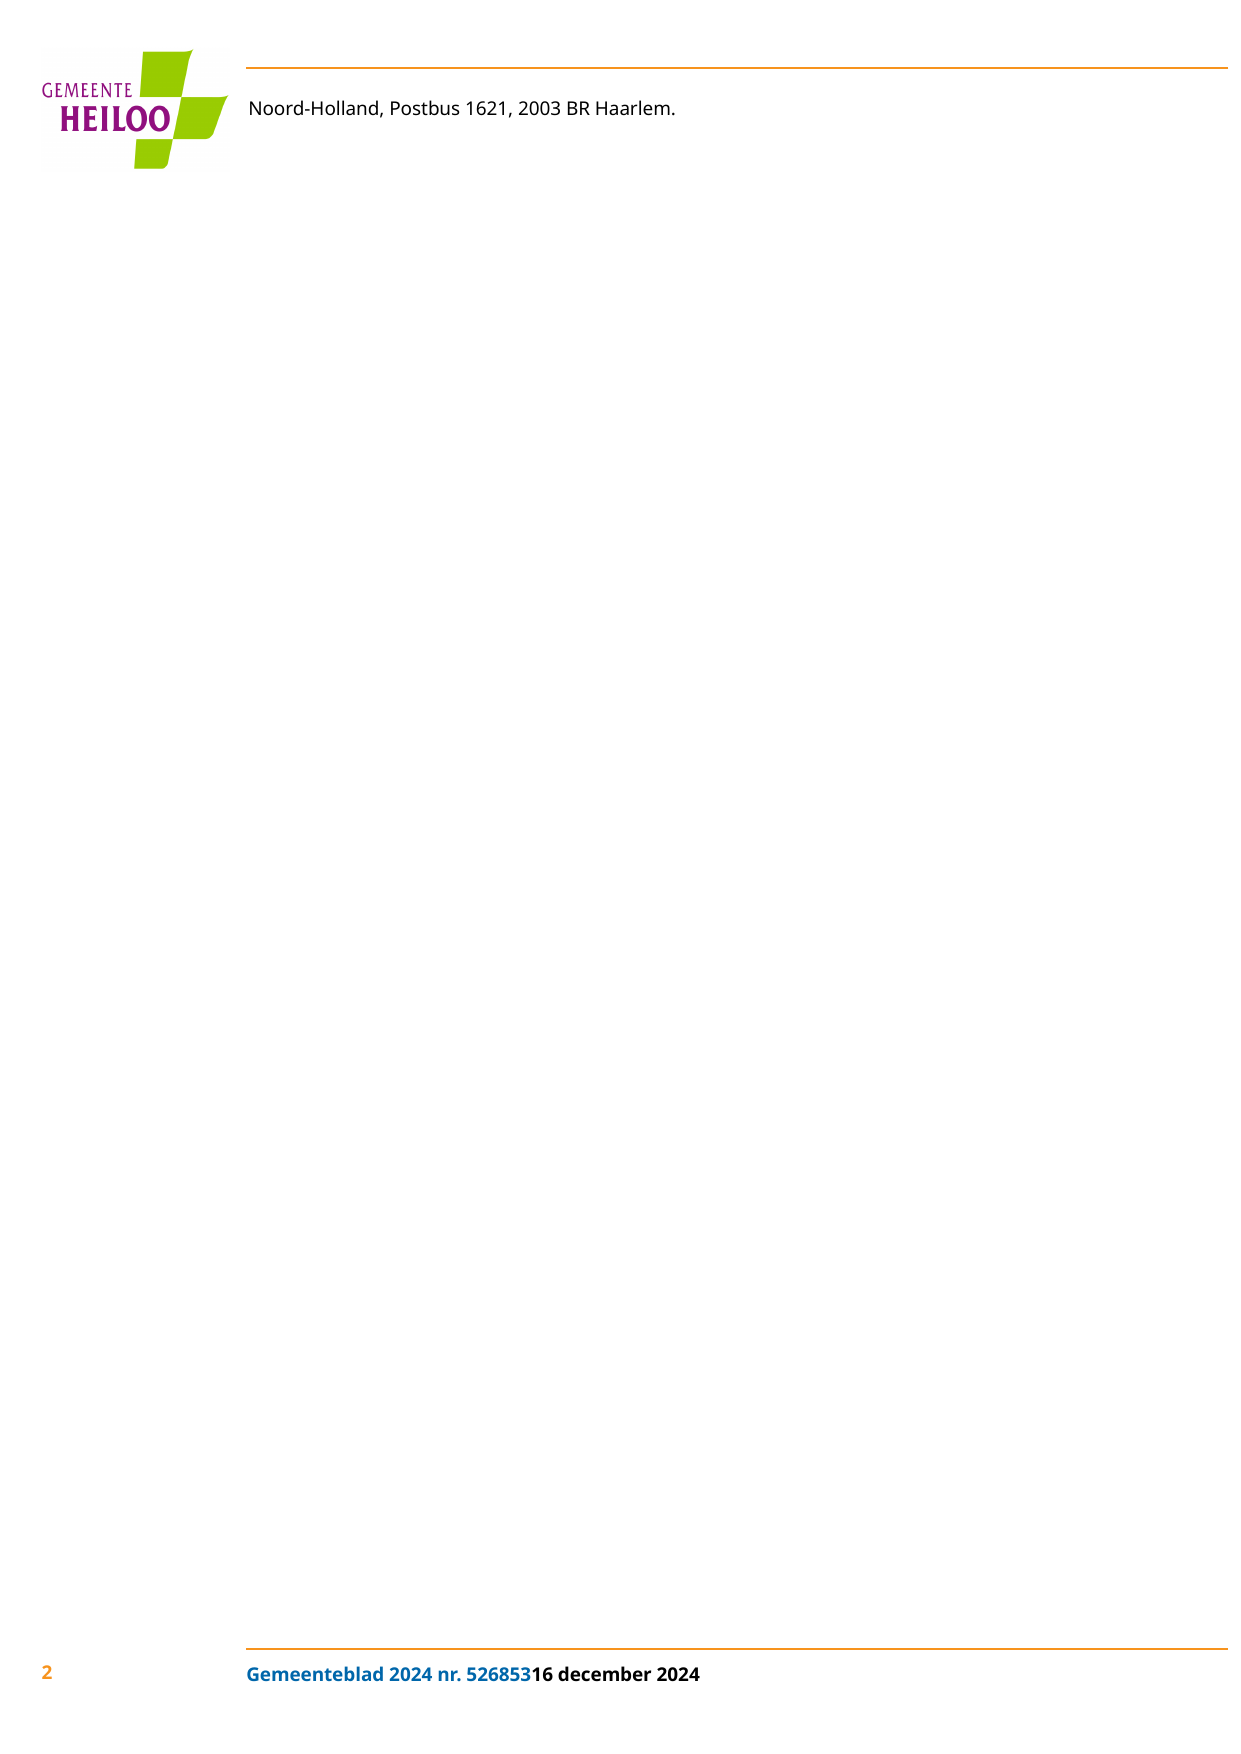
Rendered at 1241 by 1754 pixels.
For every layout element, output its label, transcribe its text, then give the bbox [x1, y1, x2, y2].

picture [41, 47, 231, 172]
text Noord-Holland, Postbus 1621, 2003 BR Haarlem. [248, 95, 1152, 121]
